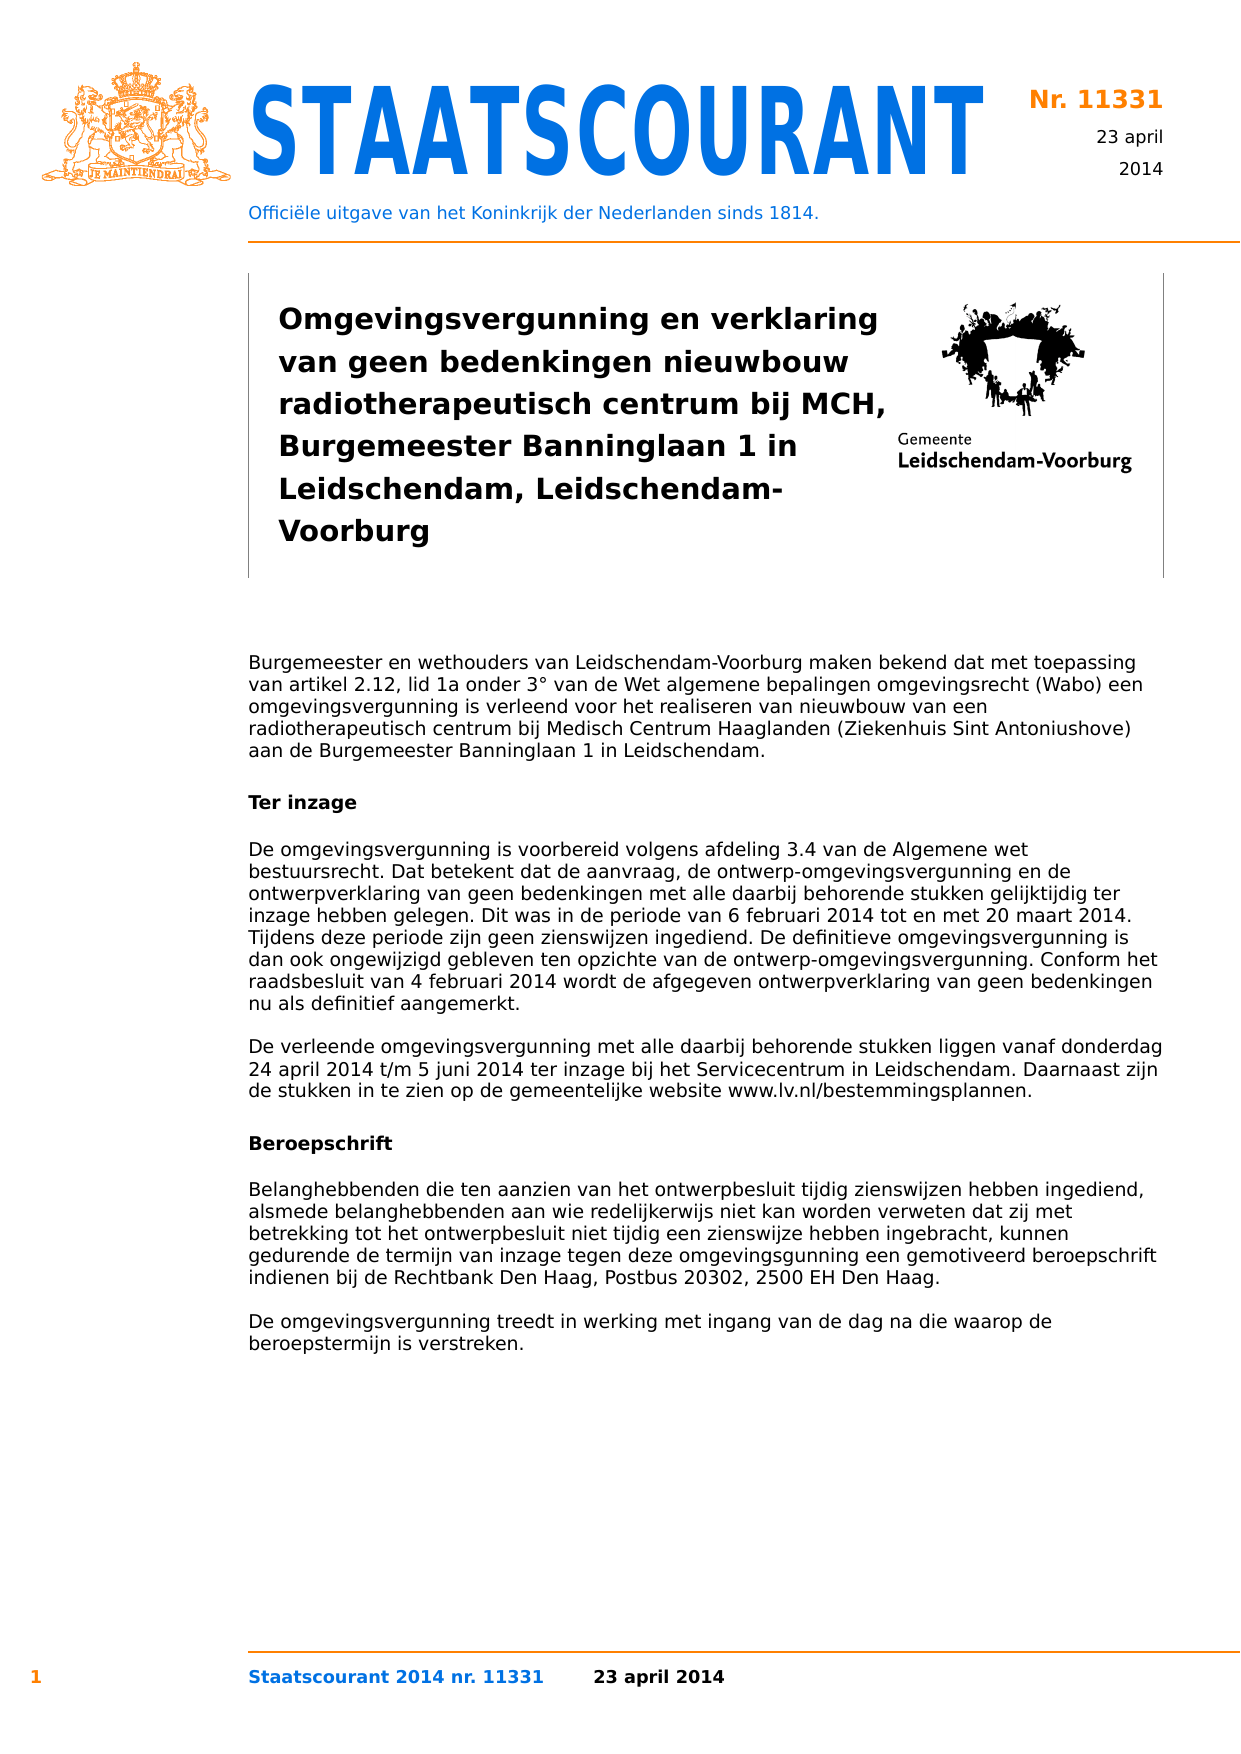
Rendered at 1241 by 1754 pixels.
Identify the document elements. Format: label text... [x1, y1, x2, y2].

subtitle Omgevingsvergunning en verklaring van geen bedenkingen nieuwbouw radiotherapeutisch centrum bij MCH, Burgemeester Banninglaan 1 in Leidschendam, Leidschendam-Voorburg [249, 273, 1163, 578]
text Belanghebbenden die ten aanzien van het ontwerpbesluit tijdig zienswijzen hebben ingediend, alsmede belanghebbenden aan wie redelijkerwijs niet kan worden verweten dat zij met betrekking tot het ontwerpbesluit niet tijdig een zienswijze hebben ingebracht, kunnen gedurende de termijn van inzage tegen deze omgevingsgunning een gemotiveerd beroepschrift indienen bij de Rechtbank Den Haag, Postbus 20302, 2500 EH Den Haag. [248, 1179, 1163, 1289]
text Burgemeester en wethouders van Leidschendam-Voorburg maken bekend dat met toepassing van artikel 2.12, lid 1a onder 3° van de Wet algemene bepalingen omgevingsrecht (Wabo) een omgevingsvergunning is verleend voor het realiseren van nieuwbouw van een radiotherapeutisch centrum bij Medisch Centrum Haaglanden (Ziekenhuis Sint Antoniushove) aan de Burgemeester Banninglaan 1 in Leidschendam. [248, 652, 1163, 762]
text De omgevingsvergunning is voorbereid volgens afdeling 3.4 van de Algemene wet bestuursrecht. Dat betekent dat de aanvraag, de ontwerp-omgevingsvergunning en de ontwerpverklaring van geen bedenkingen met alle daarbij behorende stukken gelijktijdig ter inzage hebben gelegen. Dit was in de periode van 6 februari 2014 tot en met 20 maart 2014. Tijdens deze periode zijn geen zienswijzen ingediend. De definitieve omgevingsvergunning is dan ook ongewijzigd gebleven ten opzichte van de ontwerp-omgevingsvergunning. Conform het raadsbesluit van 4 februari 2014 wordt de afgegeven ontwerpverklaring van geen bedenkingen nu als definitief aangemerkt. [248, 839, 1163, 1014]
table_cell 23 april [998, 121, 1240, 153]
subtitle Ter inzage [248, 792, 1163, 814]
text De verleende omgevingsvergunning met alle daarbij behorende stukken liggen vanaf donderdag 24 april 2014 t/m 5 juni 2014 ter inzage bij het Servicecentrum in Leidschendam. Daarnaast zijn de stukken in te zien op de gemeentelijke website www.lv.nl/bestemmingsplannen. [248, 1036, 1163, 1102]
picture [41, 62, 231, 186]
table_header STAATSCOURANT [248, 62, 998, 203]
table_cell Officiële uitgave van het Koninkrijk der Nederlanden sinds 1814. [248, 203, 1240, 241]
subtitle Beroepschrift [248, 1132, 1163, 1154]
table_header [25, 62, 248, 241]
text De omgevingsvergunning treedt in werking met ingang van de dag na die waarop de beroepstermijn is verstreken. [248, 1311, 1163, 1355]
picture [897, 302, 1134, 474]
table_cell 2014 [998, 153, 1240, 203]
table_header Nr. 11331 [998, 62, 1240, 121]
